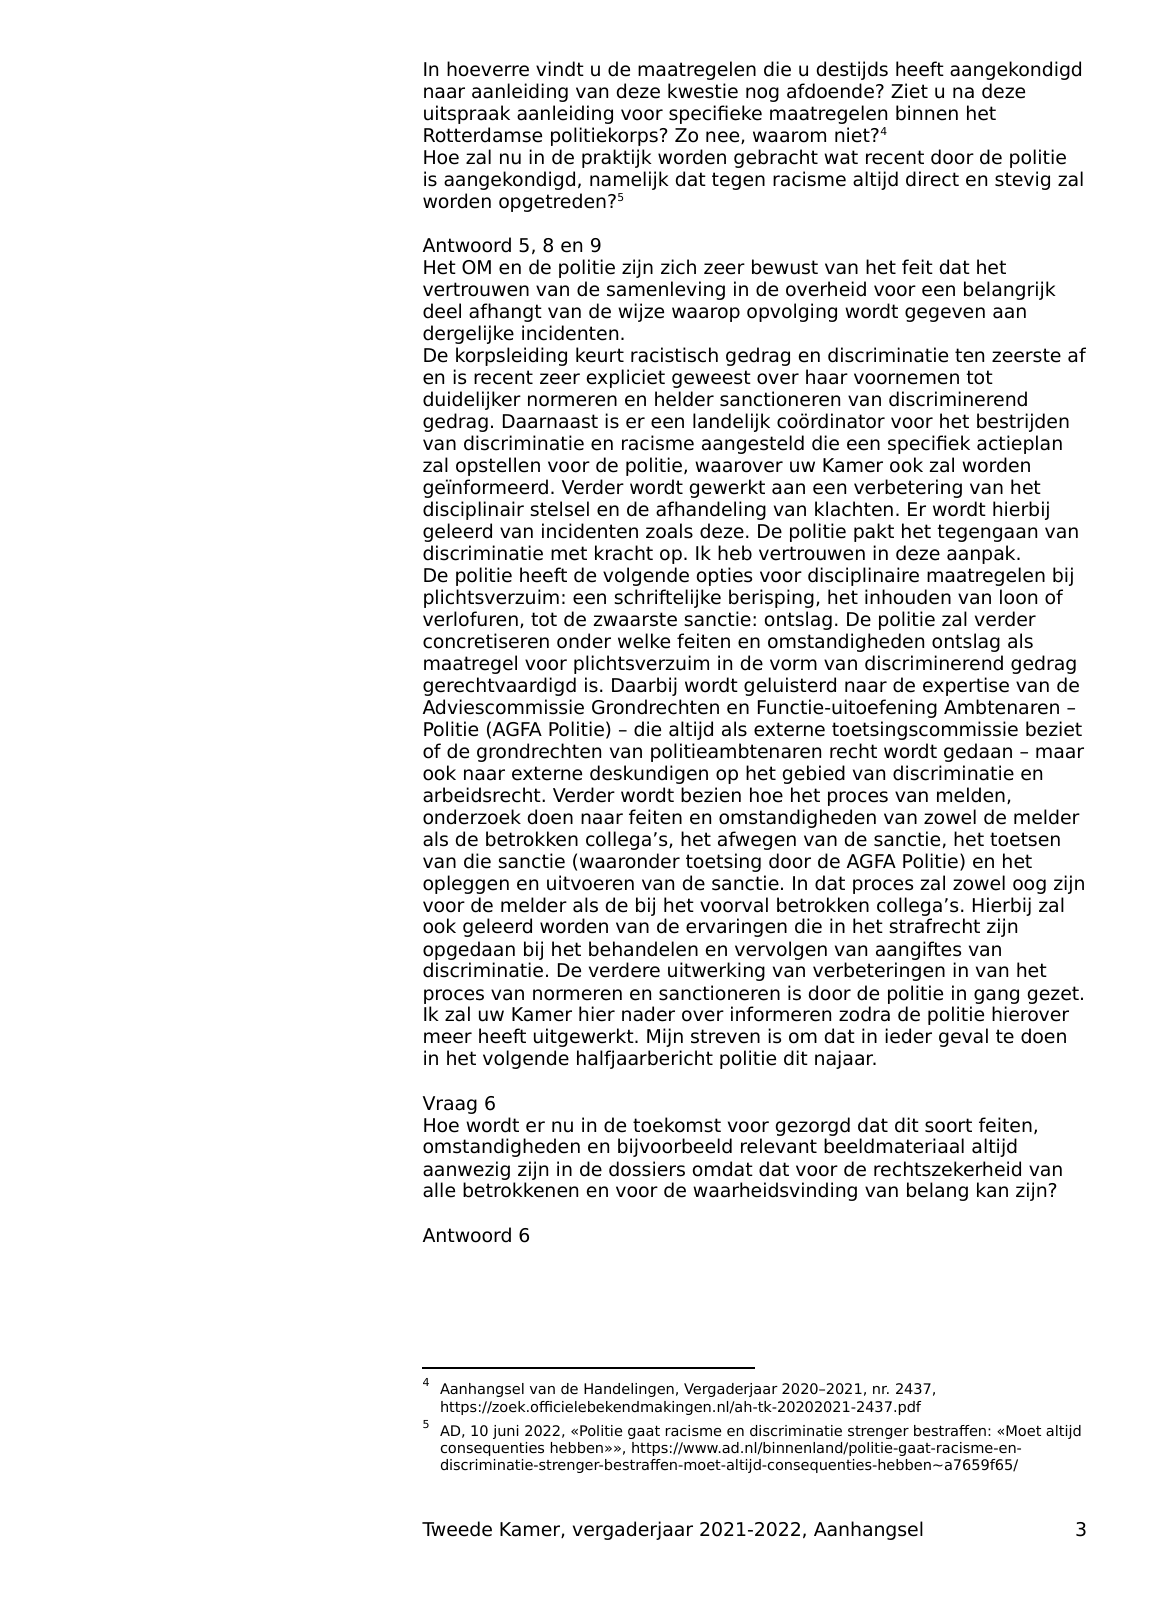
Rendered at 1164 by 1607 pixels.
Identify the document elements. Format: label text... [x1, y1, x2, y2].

text Hoe zal nu in de praktijk worden gebracht wat recent door de politie is aangekondigd, namelijk dat tegen racisme altijd direct en stevig zal worden opgetreden? [422, 147, 1087, 213]
text De politie heeft de volgende opties voor disciplinaire maatregelen bij plichtsverzuim: een schriftelijke berisping, het inhouden van loon of verlofuren, tot de zwaarste sanctie: ontslag. De politie zal verder concretiseren onder welke feiten en omstandigheden ontslag als maatregel voor plichtsverzuim in de vorm van discriminerend gedrag gerechtvaardigd is. Daarbij wordt geluisterd naar de expertise van de Adviescommissie Grondrechten en Functie-uitoefening Ambtenaren – Politie (AGFA Politie) – die altijd als externe toetsingscommissie beziet of de grondrechten van politieambtenaren recht wordt gedaan – maar ook naar externe deskundigen op het gebied van discriminatie en arbeidsrecht. Verder wordt bezien hoe het proces van melden, onderzoek doen naar feiten en omstandigheden van zowel de melder als de betrokken collega’s, het afwegen van de sanctie, het toetsen van die sanctie (waaronder toetsing door de AGFA Politie) en het opleggen en uitvoeren van de sanctie. In dat proces zal zowel oog zijn voor de melder als de bij het voorval betrokken collega’s. Hierbij zal ook geleerd worden van de ervaringen die in het strafrecht zijn opgedaan bij het behandelen en vervolgen van aangiftes van discriminatie. De verdere uitwerking van verbeteringen in van het proces van normeren en sanctioneren is door de politie in gang gezet. Ik zal uw Kamer hier nader over informeren zodra de politie hierover meer heeft uitgewerkt. Mijn streven is om dat in ieder geval te doen in het volgende halfjaarbericht politie dit najaar. [422, 565, 1087, 1070]
text Antwoord 6 [422, 1224, 1087, 1247]
text Hoe wordt er nu in de toekomst voor gezorgd dat dit soort feiten, omstandigheden en bijvoorbeeld relevant beeldmateriaal altijd aanwezig zijn in de dossiers omdat dat voor de rechtszekerheid van alle betrokkenen en voor de waarheidsvinding van belang kan zijn? [422, 1114, 1087, 1202]
text Het OM en de politie zijn zich zeer bewust van het feit dat het vertrouwen van de samenleving in de overheid voor een belangrijk deel afhangt van de wijze waarop opvolging wordt gegeven aan dergelijke incidenten. [422, 257, 1087, 345]
text De korpsleiding keurt racistisch gedrag en discriminatie ten zeerste af en is recent zeer expliciet geweest over haar voornemen tot duidelijker normeren en helder sanctioneren van discriminerend gedrag. Daarnaast is er een landelijk coördinator voor het bestrijden van discriminatie en racisme aangesteld die een specifiek actieplan zal opstellen voor de politie, waarover uw Kamer ook zal worden geïnformeerd. Verder wordt gewerkt aan een verbetering van het disciplinair stelsel en de afhandeling van klachten. Er wordt hierbij geleerd van incidenten zoals deze. De politie pakt het tegengaan van discriminatie met kracht op. Ik heb vertrouwen in deze aanpak. [422, 345, 1087, 565]
text In hoeverre vindt u de maatregelen die u destijds heeft aangekondigd naar aanleiding van deze kwestie nog afdoende? Ziet u na deze uitspraak aanleiding voor specifieke maatregelen binnen het Rotterdamse politiekorps? Zo nee, waarom niet? [422, 59, 1087, 147]
text Antwoord 5, 8 en 9 [422, 235, 1087, 257]
text Vraag 6 [422, 1092, 1087, 1114]
text Aanhangsel van de Handelingen, Vergaderjaar 2020–2021, nr. 2437, https://zoek.officielebekendmakingen.nl/ah-tk-20202021-2437.pdf [422, 1377, 1087, 1416]
text AD, 10 juni 2022, «Politie gaat racisme en discriminatie strenger bestraffen: «Moet altijd consequenties hebben»», https://www.ad.nl/binnenland/politie-gaat-racisme-en-discriminatie-strenger-bestraffen-moet-altijd-consequenties-hebben~a7659f65/ [422, 1418, 1087, 1474]
